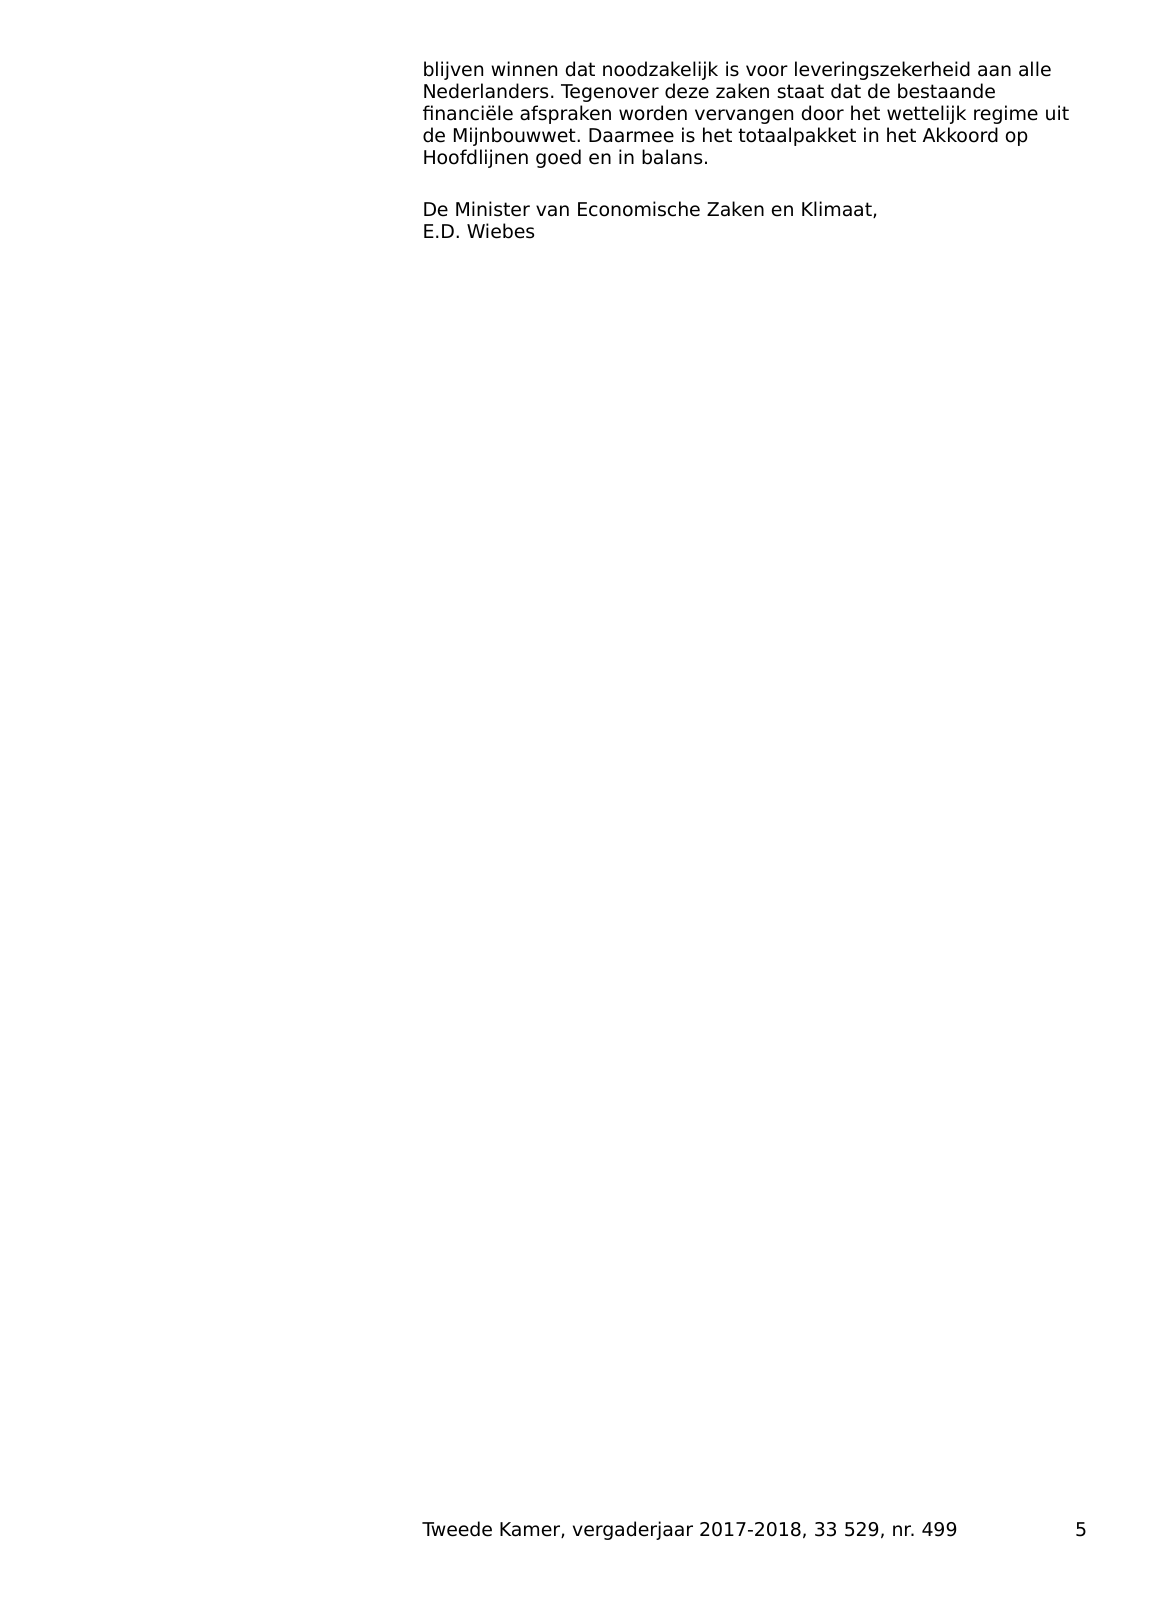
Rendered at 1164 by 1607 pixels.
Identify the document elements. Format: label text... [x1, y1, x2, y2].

text De Minister van Economische Zaken en Klimaat, E.D. Wiebes [422, 199, 1087, 243]
text blijven winnen dat noodzakelijk is voor leveringszekerheid aan alle Nederlanders. Tegenover deze zaken staat dat de bestaande financiële afspraken worden vervangen door het wettelijk regime uit de Mijnbouwwet. Daarmee is het totaalpakket in het Akkoord op Hoofdlijnen goed en in balans. [422, 59, 1087, 169]
